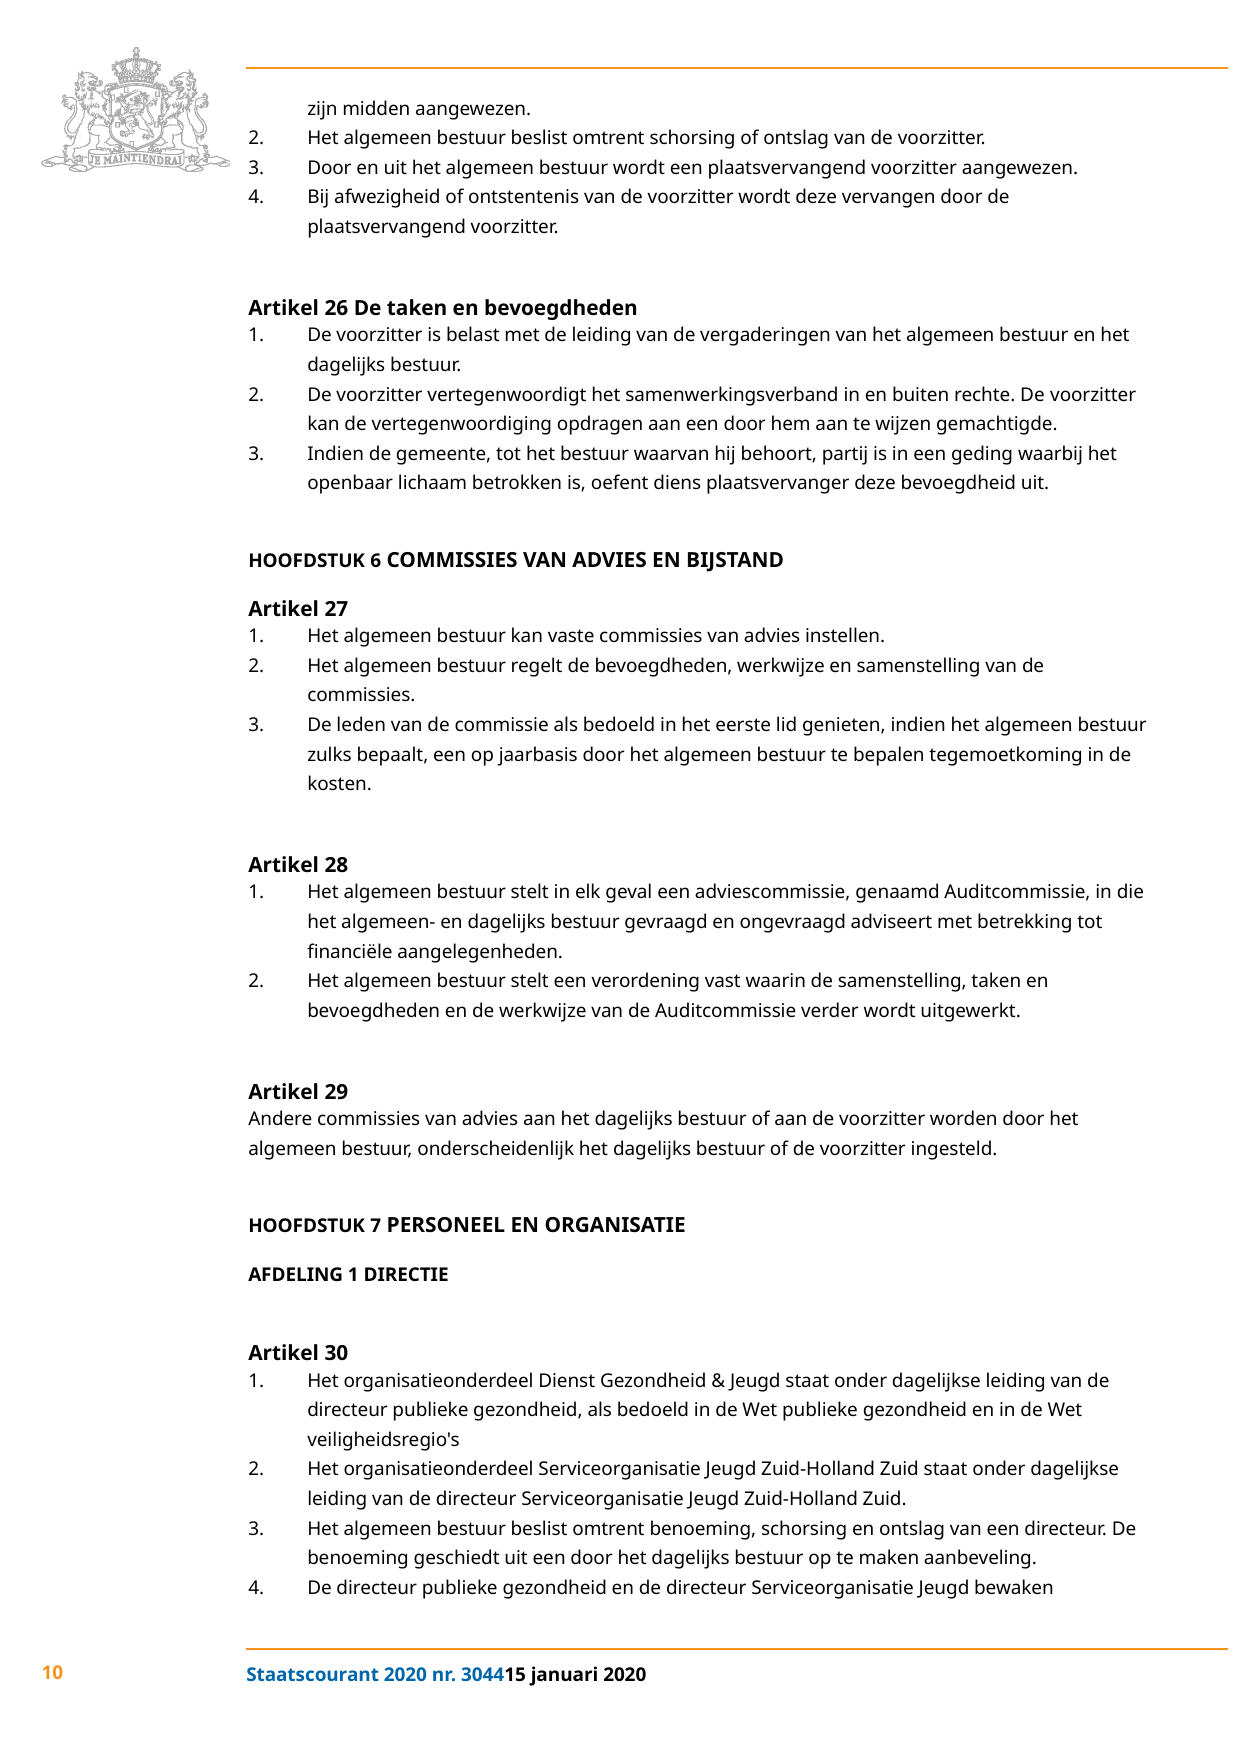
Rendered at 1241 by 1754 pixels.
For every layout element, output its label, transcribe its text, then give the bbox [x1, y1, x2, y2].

list Door en uit het algemeen bestuur wordt een plaatsvervangend voorzitter aangewezen. [248, 154, 1152, 180]
text Artikel 27 [248, 594, 1152, 622]
list Het organisatieonderdeel Dienst Gezondheid & Jeugd staat onder dagelijkse leiding van de directeur publieke gezondheid, als bedoeld in de Wet publieke gezondheid en in de Wet veiligheidsregio's [248, 1367, 1152, 1452]
list Het organisatieonderdeel Serviceorganisatie Jeugd Zuid-Holland Zuid staat onder dagelijkse leiding van de directeur Serviceorganisatie Jeugd Zuid-Holland Zuid. [248, 1456, 1152, 1511]
text Artikel 29 [248, 1077, 1152, 1106]
list Het algemeen bestuur stelt in elk geval een adviescommissie, genaamd Auditcommissie, in die het algemeen- en dagelijks bestuur gevraagd en ongevraagd adviseert met betrekking tot financiële aangelegenheden. [248, 879, 1152, 964]
list Indien de gemeente, tot het bestuur waarvan hij behoort, partij is in een geding waarbij het openbaar lichaam betrokken is, oefent diens plaatsvervanger deze bevoegdheid uit. [248, 440, 1152, 495]
list Het algemeen bestuur beslist omtrent benoeming, schorsing en ontslag van een directeur. De benoeming geschiedt uit een door het dagelijks bestuur op te maken aanbeveling. [248, 1515, 1152, 1570]
list Het algemeen bestuur stelt een verordening vast waarin de samenstelling, taken en bevoegdheden en de werkwijze van de Auditcommissie verder wordt uitgewerkt. [248, 967, 1152, 1023]
list De directeur publieke gezondheid en de directeur Serviceorganisatie Jeugd bewaken [248, 1574, 1152, 1600]
list De voorzitter vertegenwoordigt het samenwerkingsverband in en buiten rechte. De voorzitter kan de vertegenwoordiging opdragen aan een door hem aan te wijzen gemachtigde. [248, 381, 1152, 436]
text HOOFDSTUK 6 COMMISSIES VAN ADVIES EN BIJSTAND [248, 545, 1152, 573]
list Het algemeen bestuur regelt de bevoegdheden, werkwijze en samenstelling van de commissies. [248, 652, 1152, 707]
text Artikel 28 [248, 850, 1152, 879]
list De leden van de commissie als bedoeld in het eerste lid genieten, indien het algemeen bestuur zulks bepaalt, een op jaarbasis door het algemeen bestuur te bepalen tegemoetkoming in de kosten. [248, 711, 1152, 796]
picture [41, 47, 231, 172]
text Artikel 26 De taken en bevoegdheden [248, 293, 1152, 322]
list Bij afwezigheid of ontstentenis van de voorzitter wordt deze vervangen door de plaatsvervangend voorzitter. [248, 183, 1152, 239]
text HOOFDSTUK 7 PERSONEEL EN ORGANISATIE [248, 1210, 1152, 1239]
text Artikel 30 [248, 1338, 1152, 1367]
text Andere commissies van advies aan het dagelijks bestuur of aan de voorzitter worden door het algemeen bestuur, onderscheidenlijk het dagelijks bestuur of de voorzitter ingesteld. [248, 1106, 1152, 1161]
list zijn midden aangewezen. [248, 95, 1152, 121]
list Het algemeen bestuur kan vaste commissies van advies instellen. [248, 622, 1152, 648]
list Het algemeen bestuur beslist omtrent schorsing of ontslag van de voorzitter. [248, 124, 1152, 150]
text AFDELING 1 DIRECTIE [248, 1259, 1152, 1288]
list De voorzitter is belast met de leiding van de vergaderingen van het algemeen bestuur en het dagelijks bestuur. [248, 322, 1152, 377]
